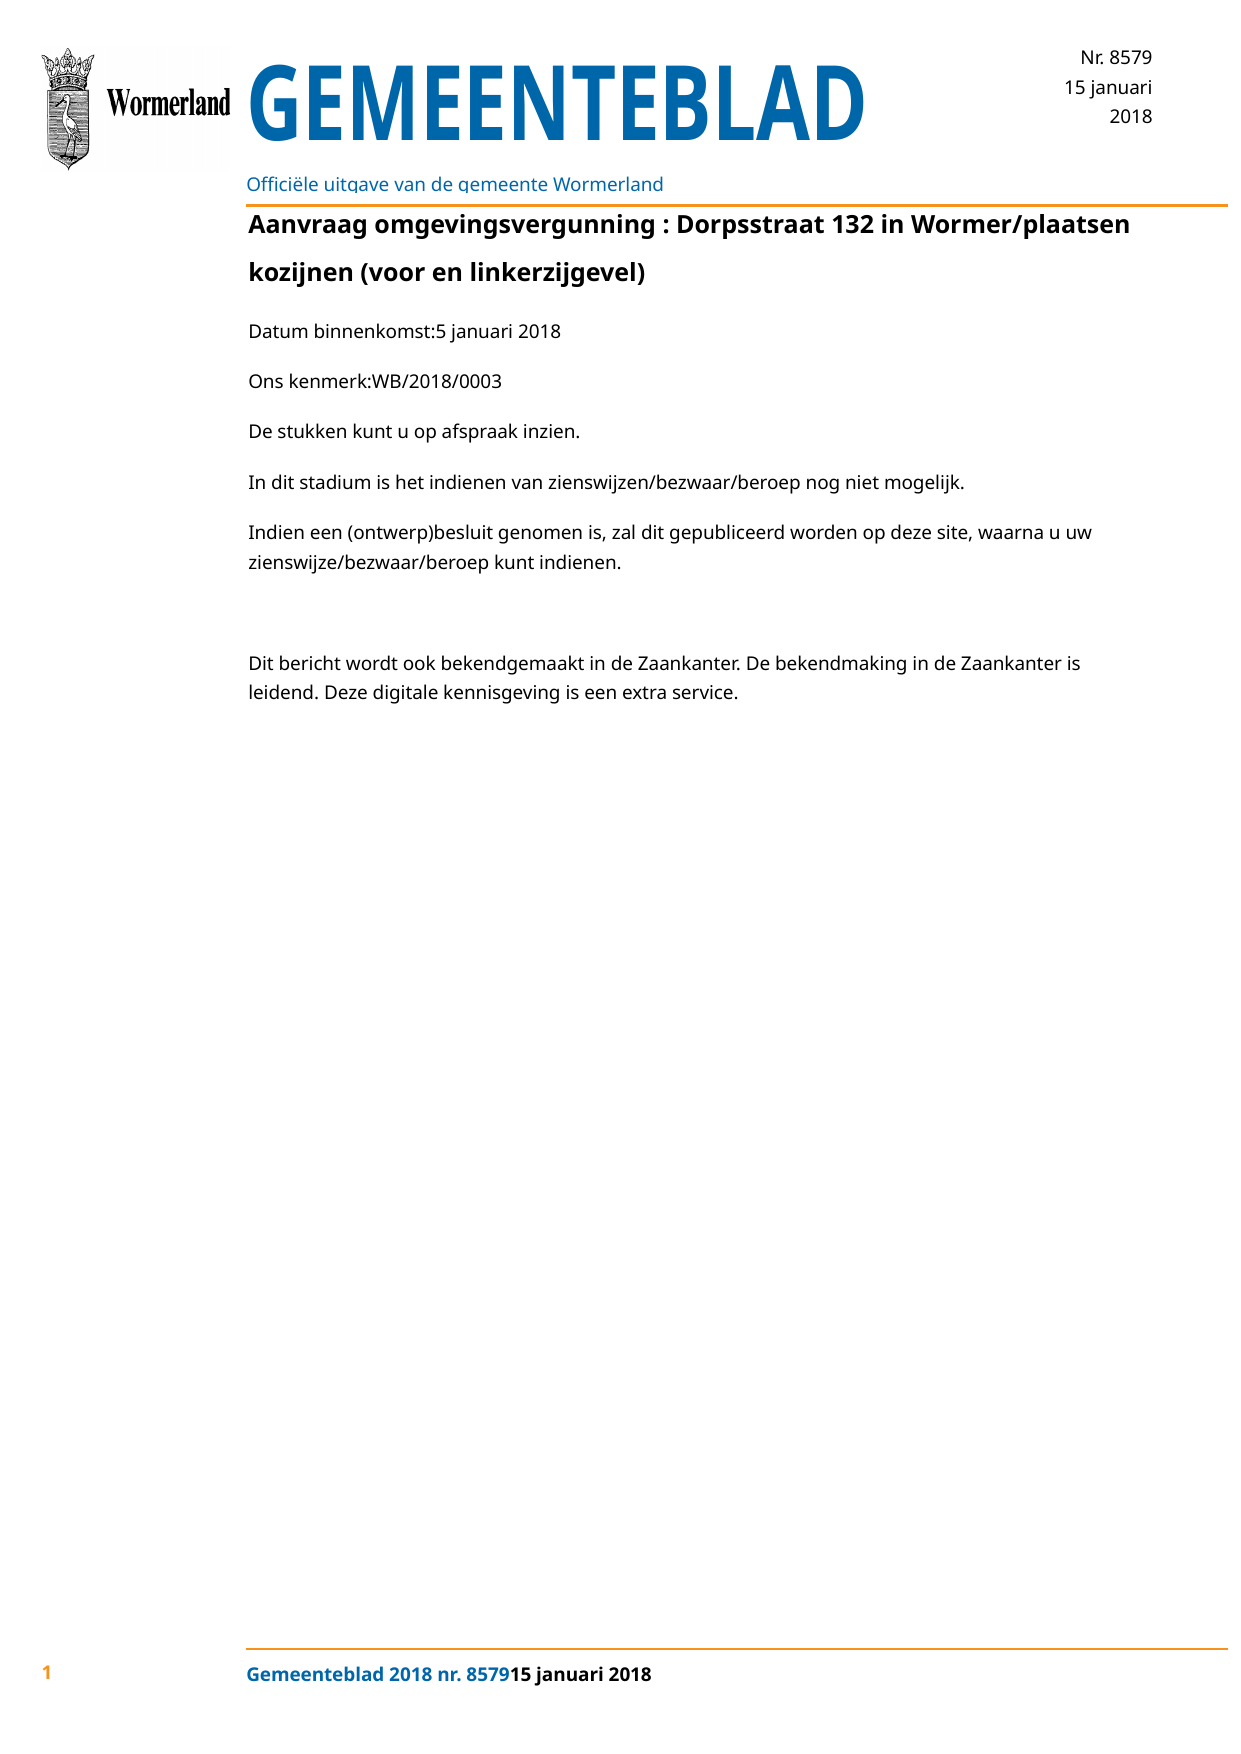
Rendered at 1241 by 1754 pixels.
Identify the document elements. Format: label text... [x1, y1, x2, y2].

picture [41, 47, 231, 172]
text Ons kenmerk:WB/2018/0003 [248, 368, 1152, 394]
text In dit stadium is het indienen van zienswijzen/bezwaar/beroep nog niet mogelijk. [248, 469, 1152, 495]
text Datum binnenkomst:5 januari 2018 [248, 318, 1152, 344]
text Dit bericht wordt ook bekendgemaakt in de Zaankanter. De bekendmaking in de Zaankanter is leidend. Deze digitale kennisgeving is een extra service. [248, 650, 1152, 705]
text Indien een (ontwerp)besluit genomen is, zal dit gepubliceerd worden op deze site, waarna u uw zienswijze/bezwaar/beroep kunt indienen. [248, 519, 1152, 575]
text Aanvraag omgevingsvergunning : Dorpsstraat 132 in Wormer/plaatsen kozijnen (voor en linkerzijgevel) [248, 207, 1152, 288]
text De stukken kunt u op afspraak inzien. [248, 419, 1152, 444]
